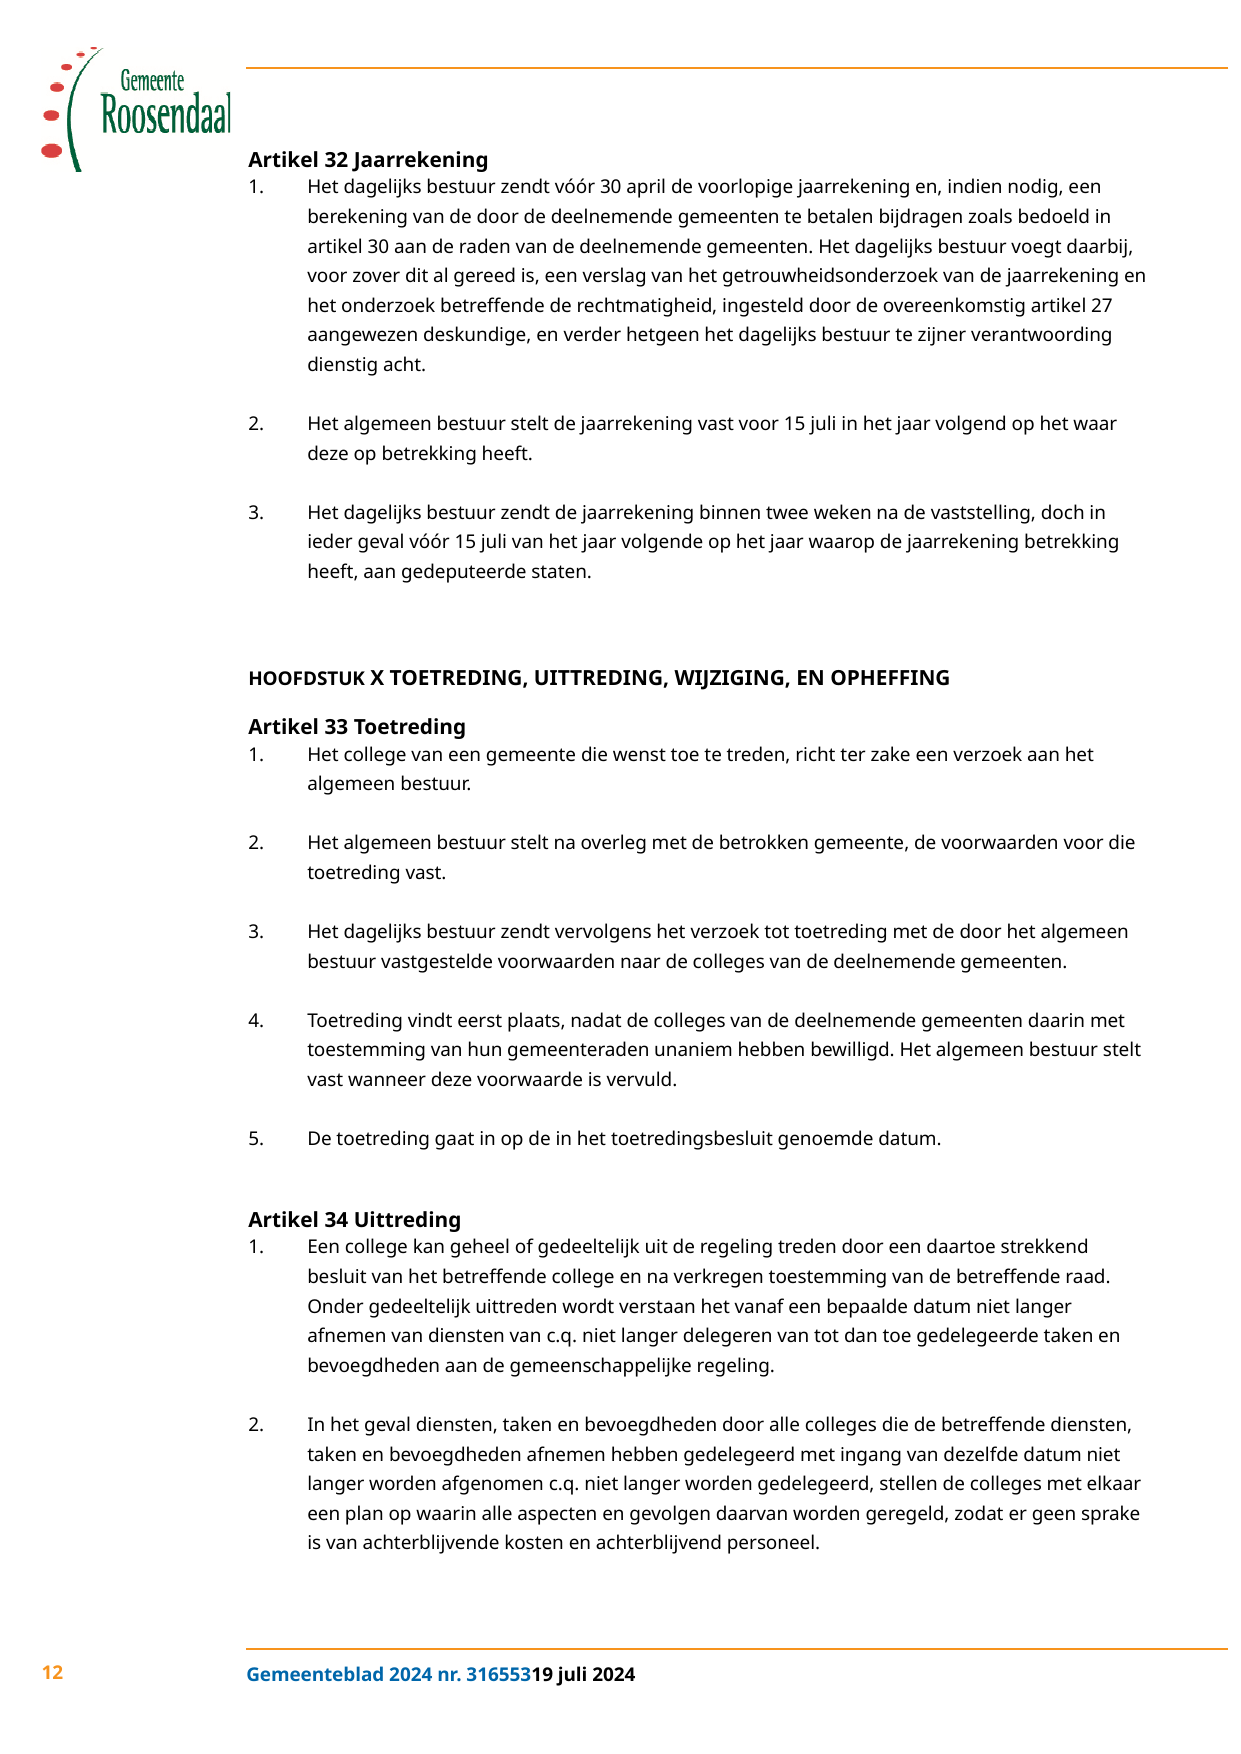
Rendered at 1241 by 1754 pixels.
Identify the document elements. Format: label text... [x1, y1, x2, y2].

list In het geval diensten, taken en bevoegdheden door alle colleges die de betreffende diensten, taken en bevoegdheden afnemen hebben gedelegeerd met ingang van dezelfde datum niet langer worden afgenomen c.q. niet langer worden gedelegeerd, stellen de colleges met elkaar een plan op waarin alle aspecten en gevolgen daarvan worden geregeld, zodat er geen sprake is van achterblijvende kosten en achterblijvend personeel. [248, 1411, 1152, 1555]
text HOOFDSTUK X TOETREDING, UITTREDING, WIJZIGING, EN OPHEFFING [248, 663, 1152, 691]
list Het algemeen bestuur stelt de jaarrekening vast voor 15 juli in het jaar volgend op het waar deze op betrekking heeft. [248, 410, 1152, 466]
text Artikel 34 Uittreding [248, 1205, 1152, 1234]
list Het dagelijks bestuur zendt vervolgens het verzoek tot toetreding met de door het algemeen bestuur vastgestelde voorwaarden naar de colleges van de deelnemende gemeenten. [248, 918, 1152, 973]
list Het algemeen bestuur stelt na overleg met de betrokken gemeente, de voorwaarden voor die toetreding vast. [248, 829, 1152, 885]
list De toetreding gaat in op de in het toetredingsbesluit genoemde datum. [248, 1125, 1152, 1151]
list Het dagelijks bestuur zendt vóór 30 april de voorlopige jaarrekening en, indien nodig, een berekening van de door de deelnemende gemeenten te betalen bijdragen zoals bedoeld in artikel 30 aan de raden van de deelnemende gemeenten. Het dagelijks bestuur voegt daarbij, voor zover dit al gereed is, een verslag van het getrouwheidsonderzoek van de jaarrekening en het onderzoek betreffende de rechtmatigheid, ingesteld door de overeenkomstig artikel 27 aangewezen deskundige, en verder hetgeen het dagelijks bestuur te zijner verantwoording dienstig acht. [248, 174, 1152, 377]
picture [41, 47, 231, 172]
text Artikel 33 Toetreding [248, 712, 1152, 741]
list Het dagelijks bestuur zendt de jaarrekening binnen twee weken na de vaststelling, doch in ieder geval vóór 15 juli van het jaar volgende op het jaar waarop de jaarrekening betrekking heeft, aan gedeputeerde staten. [248, 499, 1152, 584]
list Het college van een gemeente die wenst toe te treden, richt ter zake een verzoek aan het algemeen bestuur. [248, 741, 1152, 796]
text Artikel 32 Jaarrekening [248, 145, 1152, 174]
list Toetreding vindt eerst plaats, nadat de colleges van de deelnemende gemeenten daarin met toestemming van hun gemeenteraden unaniem hebben bewilligd. Het algemeen bestuur stelt vast wanneer deze voorwaarde is vervuld. [248, 1007, 1152, 1092]
list Een college kan geheel of gedeeltelijk uit de regeling treden door een daartoe strekkend besluit van het betreffende college en na verkregen toestemming van de betreffende raad. Onder gedeeltelijk uittreden wordt verstaan het vanaf een bepaalde datum niet langer afnemen van diensten van c.q. niet langer delegeren van tot dan toe gedelegeerde taken en bevoegdheden aan de gemeenschappelijke regeling. [248, 1234, 1152, 1378]
